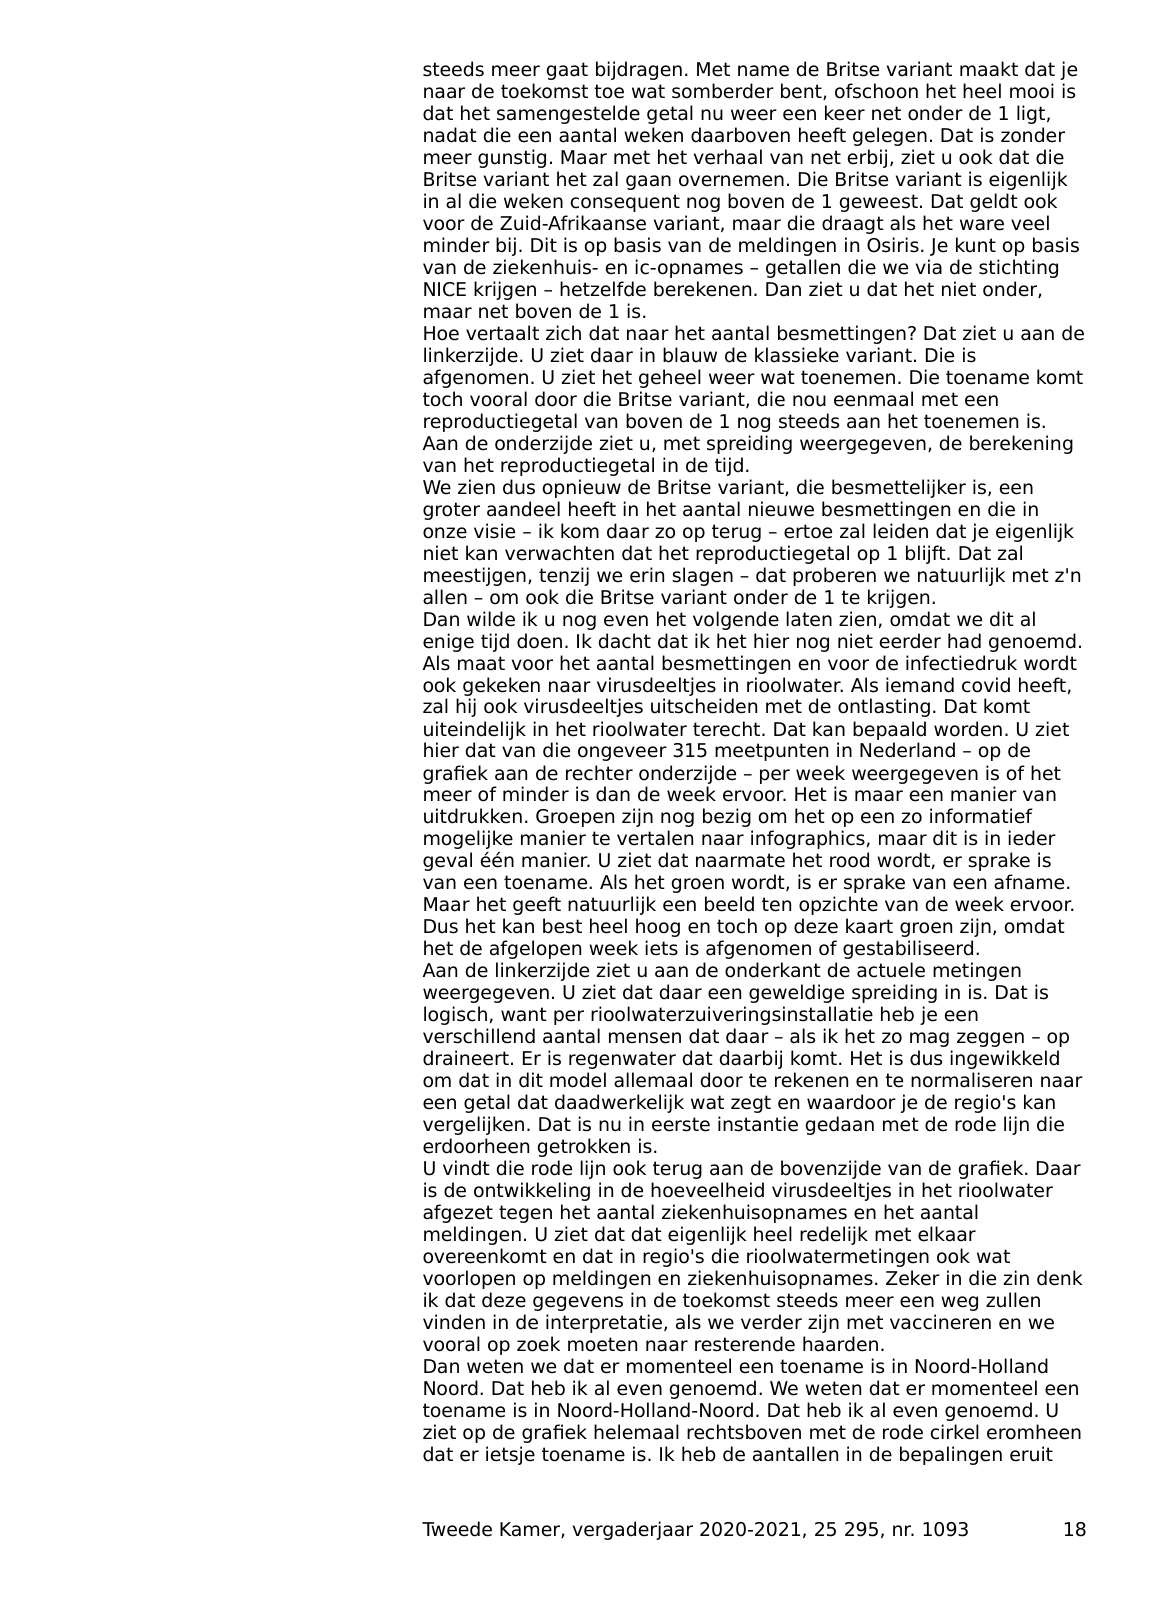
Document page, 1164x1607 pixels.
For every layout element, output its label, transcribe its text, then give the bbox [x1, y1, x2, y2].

text Aan de linkerzijde ziet u aan de onderkant de actuele metingen weergegeven. U ziet dat daar een geweldige spreiding in is. Dat is logisch, want per rioolwaterzuiveringsinstallatie heb je een verschillend aantal mensen dat daar – als ik het zo mag zeggen – op draineert. Er is regenwater dat daarbij komt. Het is dus ingewikkeld om dat in dit model allemaal door te rekenen en te normaliseren naar een getal dat daadwerkelijk wat zegt en waardoor je de regio's kan vergelijken. Dat is nu in eerste instantie gedaan met de rode lijn die erdoorheen getrokken is. [422, 960, 1087, 1158]
text We zien dus opnieuw de Britse variant, die besmettelijker is, een groter aandeel heeft in het aantal nieuwe besmettingen en die in onze visie – ik kom daar zo op terug – ertoe zal leiden dat je eigenlijk niet kan verwachten dat het reproductiegetal op 1 blijft. Dat zal meestijgen, tenzij we erin slagen – dat proberen we natuurlijk met z'n allen – om ook die Britse variant onder de 1 te krijgen. [422, 477, 1087, 608]
text steeds meer gaat bijdragen. Met name de Britse variant maakt dat je naar de toekomst toe wat somberder bent, ofschoon het heel mooi is dat het samengestelde getal nu weer een keer net onder de 1 ligt, nadat die een aantal weken daarboven heeft gelegen. Dat is zonder meer gunstig. Maar met het verhaal van net erbij, ziet u ook dat die Britse variant het zal gaan overnemen. Die Britse variant is eigenlijk in al die weken consequent nog boven de 1 geweest. Dat geldt ook voor de Zuid-Afrikaanse variant, maar die draagt als het ware veel minder bij. Dit is op basis van de meldingen in Osiris. Je kunt op basis van de ziekenhuis- en ic-opnames – getallen die we via de stichting NICE krijgen – hetzelfde berekenen. Dan ziet u dat het niet onder, maar net boven de 1 is. [422, 59, 1087, 323]
text Dan weten we dat er momenteel een toename is in Noord-Holland Noord. Dat heb ik al even genoemd. We weten dat er momenteel een toename is in Noord-Holland-Noord. Dat heb ik al even genoemd. U ziet op de grafiek helemaal rechtsboven met de rode cirkel eromheen dat er ietsje toename is. Ik heb de aantallen in de bepalingen eruit [422, 1356, 1087, 1466]
text Dan wilde ik u nog even het volgende laten zien, omdat we dit al enige tijd doen. Ik dacht dat ik het hier nog niet eerder had genoemd. Als maat voor het aantal besmettingen en voor de infectiedruk wordt ook gekeken naar virusdeeltjes in rioolwater. Als iemand covid heeft, zal hij ook virusdeeltjes uitscheiden met de ontlasting. Dat komt uiteindelijk in het rioolwater terecht. Dat kan bepaald worden. U ziet hier dat van die ongeveer 315 meetpunten in Nederland – op de grafiek aan de rechter onderzijde – per week weergegeven is of het meer of minder is dan de week ervoor. Het is maar een manier van uitdrukken. Groepen zijn nog bezig om het op een zo informatief mogelijke manier te vertalen naar infographics, maar dit is in ieder geval één manier. U ziet dat naarmate het rood wordt, er sprake is van een toename. Als het groen wordt, is er sprake van een afname. Maar het geeft natuurlijk een beeld ten opzichte van de week ervoor. Dus het kan best heel hoog en toch op deze kaart groen zijn, omdat het de afgelopen week iets is afgenomen of gestabiliseerd. [422, 608, 1087, 960]
text Hoe vertaalt zich dat naar het aantal besmettingen? Dat ziet u aan de linkerzijde. U ziet daar in blauw de klassieke variant. Die is afgenomen. U ziet het geheel weer wat toenemen. Die toename komt toch vooral door die Britse variant, die nou eenmaal met een reproductiegetal van boven de 1 nog steeds aan het toenemen is. Aan de onderzijde ziet u, met spreiding weergegeven, de berekening van het reproductiegetal in de tijd. [422, 323, 1087, 477]
text U vindt die rode lijn ook terug aan de bovenzijde van de grafiek. Daar is de ontwikkeling in de hoeveelheid virusdeeltjes in het rioolwater afgezet tegen het aantal ziekenhuisopnames en het aantal meldingen. U ziet dat dat eigenlijk heel redelijk met elkaar overeenkomt en dat in regio's die rioolwatermetingen ook wat voorlopen op meldingen en ziekenhuisopnames. Zeker in die zin denk ik dat deze gegevens in de toekomst steeds meer een weg zullen vinden in de interpretatie, als we verder zijn met vaccineren en we vooral op zoek moeten naar resterende haarden. [422, 1158, 1087, 1356]
